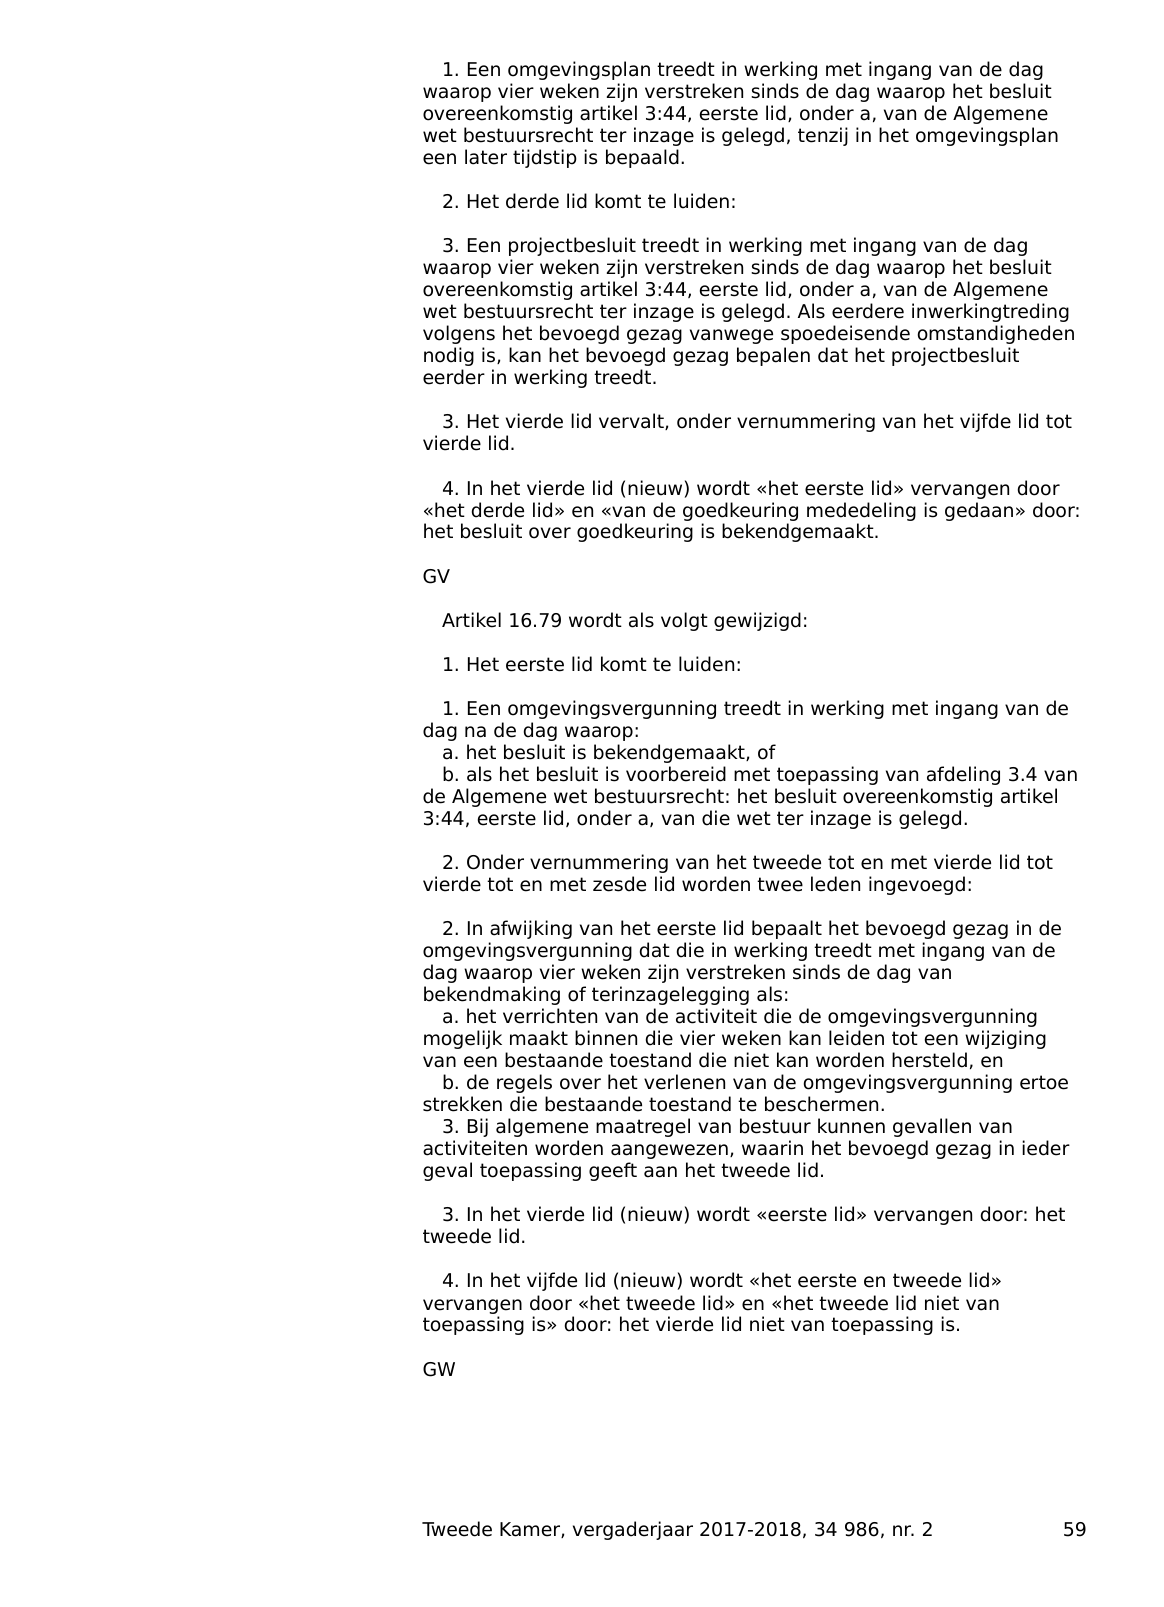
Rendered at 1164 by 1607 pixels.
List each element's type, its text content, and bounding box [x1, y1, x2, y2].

text 3. In het vierde lid (nieuw) wordt «eerste lid» vervangen door: het tweede lid. [422, 1204, 1087, 1248]
text 4. In het vijfde lid (nieuw) wordt «het eerste en tweede lid» vervangen door «het tweede lid» en «het tweede lid niet van toepassing is» door: het vierde lid niet van toepassing is. [422, 1270, 1087, 1336]
text 2. Het derde lid komt te luiden: [422, 191, 1087, 213]
text 3. Het vierde lid vervalt, onder vernummering van het vijfde lid tot vierde lid. [422, 411, 1087, 455]
text 1. Een omgevingsplan treedt in werking met ingang van de dag waarop vier weken zijn verstreken sinds de dag waarop het besluit overeenkomstig artikel 3:44, eerste lid, onder a, van de Algemene wet bestuursrecht ter inzage is gelegd, tenzij in het omgevingsplan een later tijdstip is bepaald. [422, 59, 1087, 169]
text a. het verrichten van de activiteit die de omgevingsvergunning mogelijk maakt binnen die vier weken kan leiden tot een wijziging van een bestaande toestand die niet kan worden hersteld, en [422, 1006, 1087, 1072]
text b. de regels over het verlenen van de omgevingsvergunning ertoe strekken die bestaande toestand te beschermen. [422, 1072, 1087, 1116]
text 2. In afwijking van het eerste lid bepaalt het bevoegd gezag in de omgevingsvergunning dat die in werking treedt met ingang van de dag waarop vier weken zijn verstreken sinds de dag van bekendmaking of terinzagelegging als: [422, 918, 1087, 1006]
text GV [422, 566, 1087, 588]
text 3. Een projectbesluit treedt in werking met ingang van de dag waarop vier weken zijn verstreken sinds de dag waarop het besluit overeenkomstig artikel 3:44, eerste lid, onder a, van de Algemene wet bestuursrecht ter inzage is gelegd. Als eerdere inwerkingtreding volgens het bevoegd gezag vanwege spoedeisende omstandigheden nodig is, kan het bevoegd gezag bepalen dat het projectbesluit eerder in werking treedt. [422, 235, 1087, 389]
text GW [422, 1358, 1087, 1381]
text 4. In het vierde lid (nieuw) wordt «het eerste lid» vervangen door «het derde lid» en «van de goedkeuring mededeling is gedaan» door: het besluit over goedkeuring is bekendgemaakt. [422, 477, 1087, 543]
text 1. Een omgevingsvergunning treedt in werking met ingang van de dag na de dag waarop: [422, 698, 1087, 742]
text 2. Onder vernummering van het tweede tot en met vierde lid tot vierde tot en met zesde lid worden twee leden ingevoegd: [422, 852, 1087, 896]
text b. als het besluit is voorbereid met toepassing van afdeling 3.4 van de Algemene wet bestuursrecht: het besluit overeenkomstig artikel 3:44, eerste lid, onder a, van die wet ter inzage is gelegd. [422, 764, 1087, 830]
text 1. Het eerste lid komt te luiden: [422, 654, 1087, 676]
text Artikel 16.79 wordt als volgt gewijzigd: [422, 610, 1087, 632]
text 3. Bij algemene maatregel van bestuur kunnen gevallen van activiteiten worden aangewezen, waarin het bevoegd gezag in ieder geval toepassing geeft aan het tweede lid. [422, 1116, 1087, 1182]
text a. het besluit is bekendgemaakt, of [422, 742, 1087, 764]
